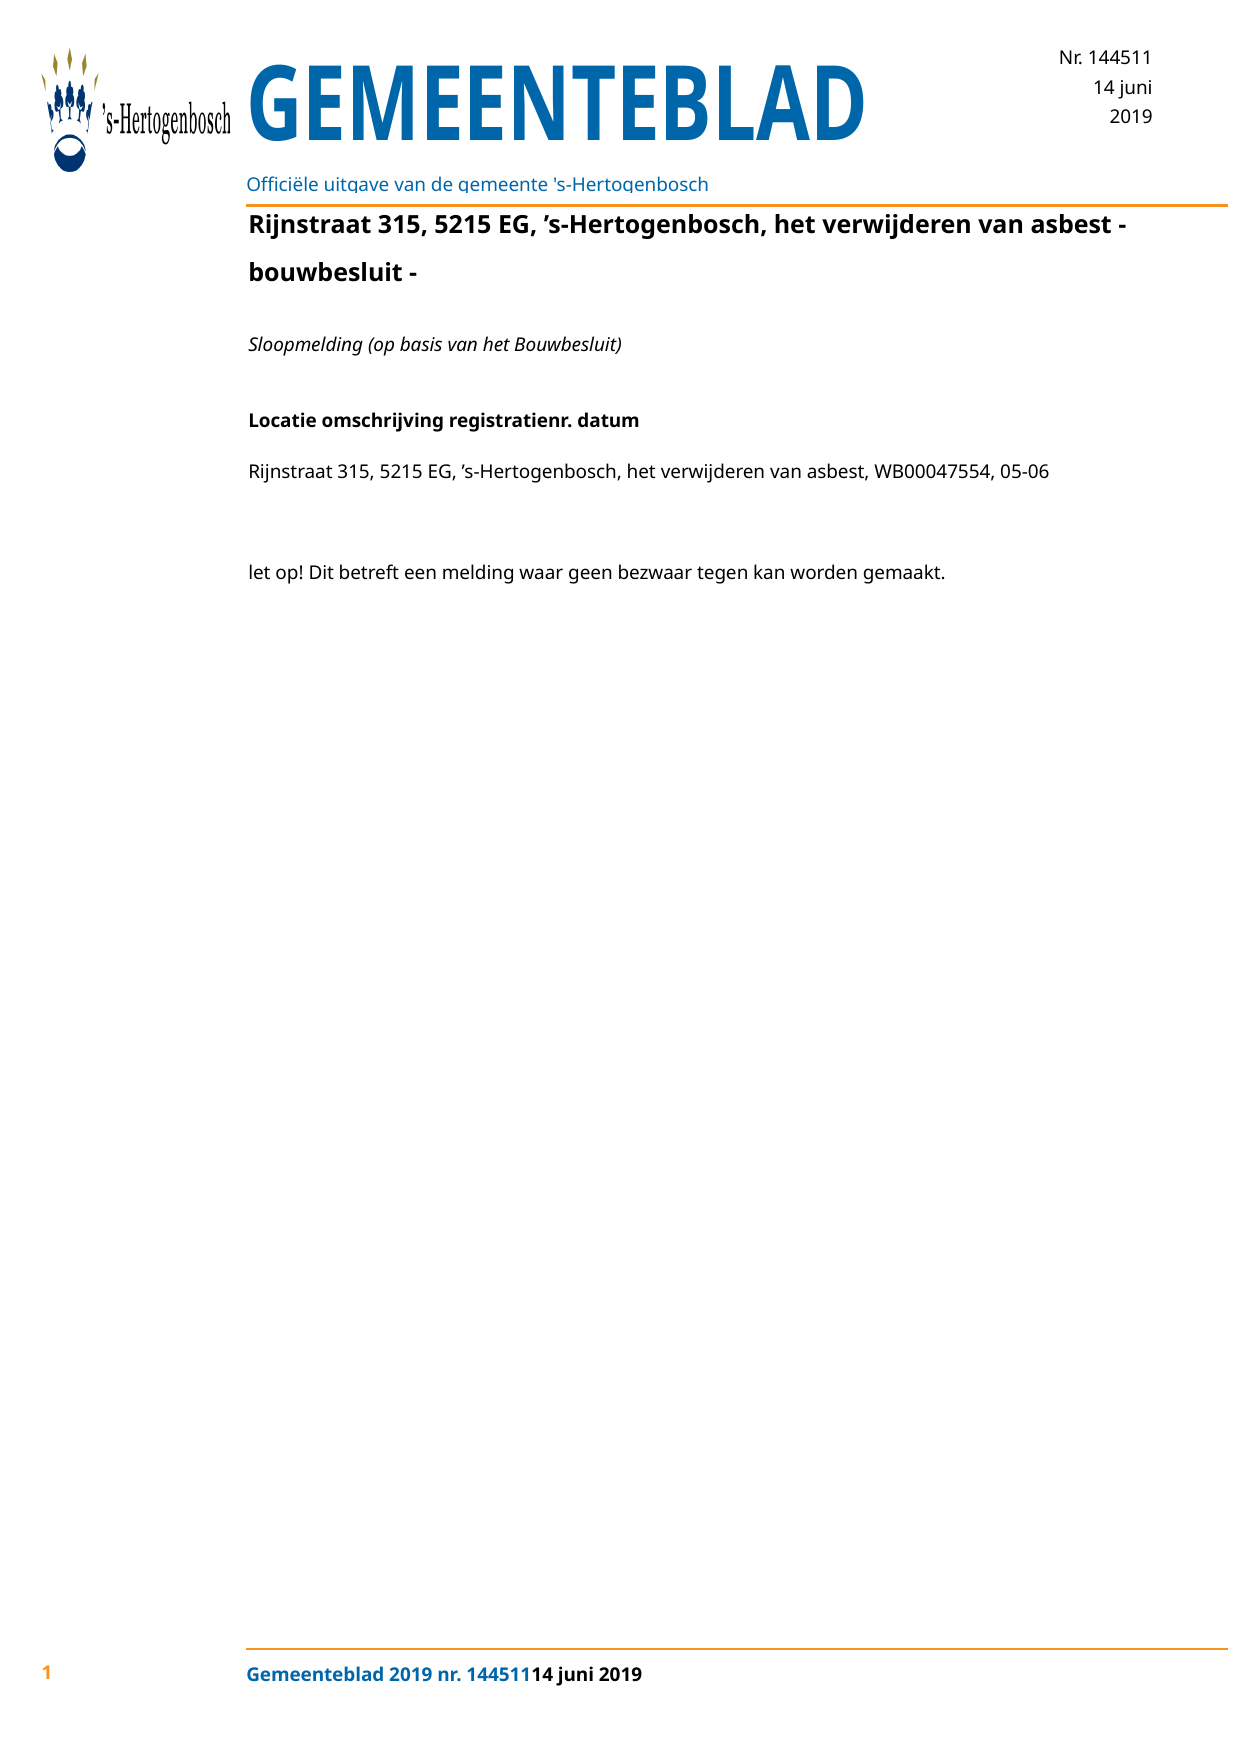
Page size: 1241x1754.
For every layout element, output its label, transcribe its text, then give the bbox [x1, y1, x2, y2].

text Sloopmelding (op basis van het Bouwbesluit) [248, 331, 1152, 357]
text Rijnstraat 315, 5215 EG, ’s-Hertogenbosch, het verwijderen van asbest - bouwbesluit - [248, 207, 1152, 288]
text Locatie omschrijving registratienr. datum [248, 408, 1152, 433]
picture [41, 47, 231, 172]
text let op! Dit betreft een melding waar geen bezwaar tegen kan worden gemaakt. [248, 559, 1152, 584]
text Rijnstraat 315, 5215 EG, ’s-Hertogenbosch, het verwijderen van asbest, WB00047554, 05-06 [248, 458, 1152, 484]
